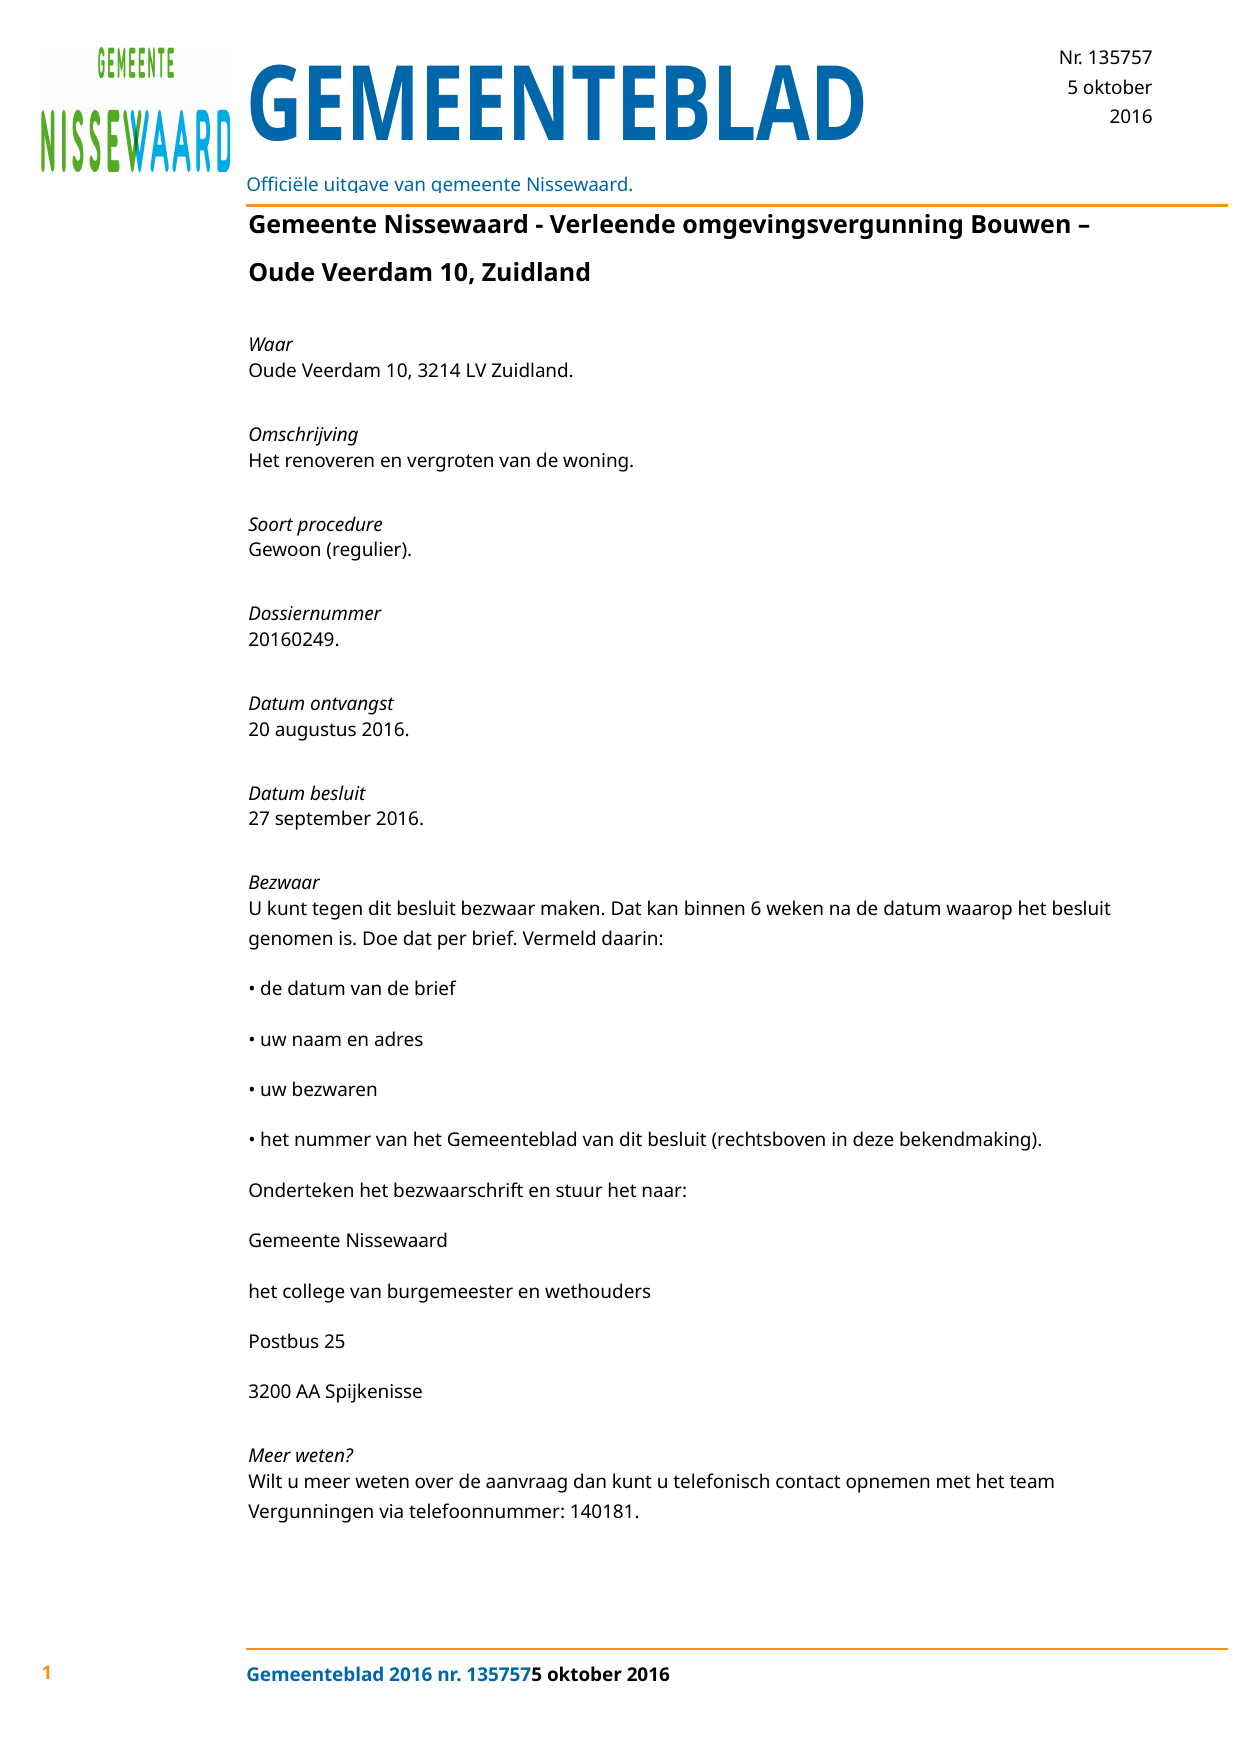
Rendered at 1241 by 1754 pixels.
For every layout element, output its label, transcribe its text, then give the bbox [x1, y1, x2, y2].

text Datum ontvangst [248, 690, 1152, 716]
text Wilt u meer weten over de aanvraag dan kunt u telefonisch contact opnemen met het team Vergunningen via telefoonnummer: 140181. [248, 1468, 1152, 1524]
text Gewoon (regulier). [248, 537, 1152, 562]
text 3200 AA Spijkenisse [248, 1379, 1152, 1404]
picture [41, 47, 231, 172]
text • uw naam en adres [248, 1026, 1152, 1051]
text Oude Veerdam 10, 3214 LV Zuidland. [248, 357, 1152, 383]
text Bezwaar [248, 869, 1152, 895]
text • uw bezwaren [248, 1076, 1152, 1102]
text U kunt tegen dit besluit bezwaar maken. Dat kan binnen 6 weken na de datum waarop het besluit genomen is. Doe dat per brief. Vermeld daarin: [248, 895, 1152, 951]
text Het renoveren en vergroten van de woning. [248, 447, 1152, 473]
text Postbus 25 [248, 1328, 1152, 1354]
text Waar [248, 331, 1152, 357]
text 27 september 2016. [248, 806, 1152, 831]
text Onderteken het bezwaarschrift en stuur het naar: [248, 1177, 1152, 1203]
text Omschrijving [248, 421, 1152, 447]
picture [154, 157, 165, 172]
text 20 augustus 2016. [248, 716, 1152, 742]
picture [200, 151, 206, 172]
picture [201, 122, 206, 138]
text Gemeente Nissewaard - Verleende omgevingsvergunning Bouwen – Oude Veerdam 10, Zuidland [248, 207, 1152, 288]
text het college van burgemeester en wethouders [248, 1278, 1152, 1303]
text • het nummer van het Gemeenteblad van dit besluit (rechtsboven in deze bekendmaking). [248, 1127, 1152, 1152]
text • de datum van de brief [248, 975, 1152, 1001]
text 20160249. [248, 626, 1152, 652]
text Dossiernummer [248, 601, 1152, 626]
text Gemeente Nissewaard [248, 1227, 1152, 1253]
text Soort procedure [248, 511, 1152, 537]
picture [222, 122, 227, 160]
text Datum besluit [248, 780, 1152, 806]
text Meer weten? [248, 1443, 1152, 1468]
picture [176, 157, 187, 172]
